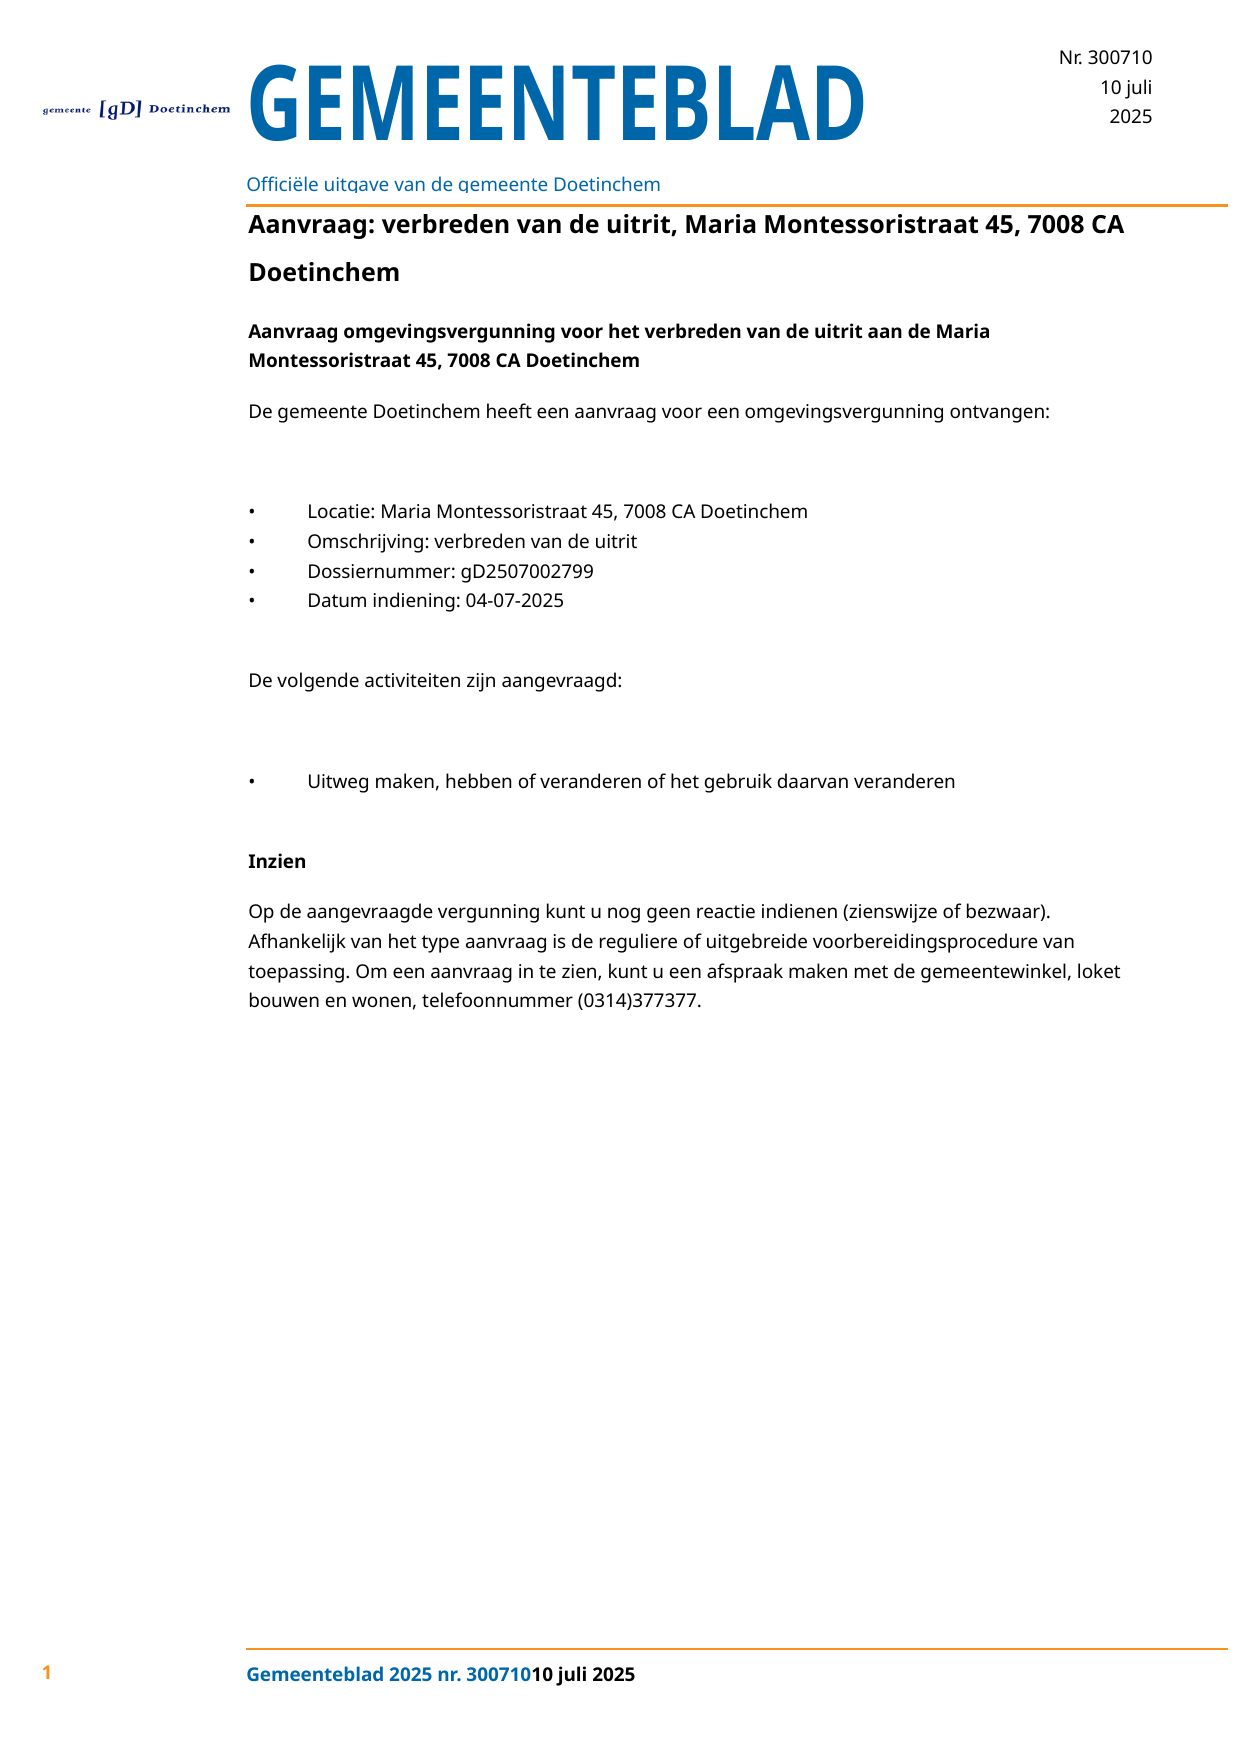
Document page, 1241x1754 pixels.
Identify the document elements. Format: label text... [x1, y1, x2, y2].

text Op de aangevraagde vergunning kunt u nog geen reactie indienen (zienswijze of bezwaar). Afhankelijk van het type aanvraag is de reguliere of uitgebreide voorbereidingsprocedure van toepassing. Om een aanvraag in te zien, kunt u een afspraak maken met de gemeentewinkel, loket bouwen en wonen, telefoonnummer (0314)377377. [248, 899, 1152, 1013]
list Datum indiening: 04-07-2025 [248, 587, 1152, 613]
list Uitweg maken, hebben of veranderen of het gebruik daarvan veranderen [248, 768, 1152, 794]
list Dossiernummer: gD2507002799 [248, 558, 1152, 584]
text Inzien [248, 848, 1152, 874]
list Locatie: Maria Montessoristraat 45, 7008 CA Doetinchem [248, 499, 1152, 524]
text Aanvraag omgevingsvergunning voor het verbreden van de uitrit aan de Maria Montessoristraat 45, 7008 CA Doetinchem [248, 318, 1152, 373]
picture [41, 47, 231, 172]
text De gemeente Doetinchem heeft een aanvraag voor een omgevingsvergunning ontvangen: [248, 398, 1152, 424]
text De volgende activiteiten zijn aangevraagd: [248, 667, 1152, 693]
text Aanvraag: verbreden van de uitrit, Maria Montessoristraat 45, 7008 CA Doetinchem [248, 207, 1152, 288]
list Omschrijving: verbreden van de uitrit [248, 528, 1152, 554]
